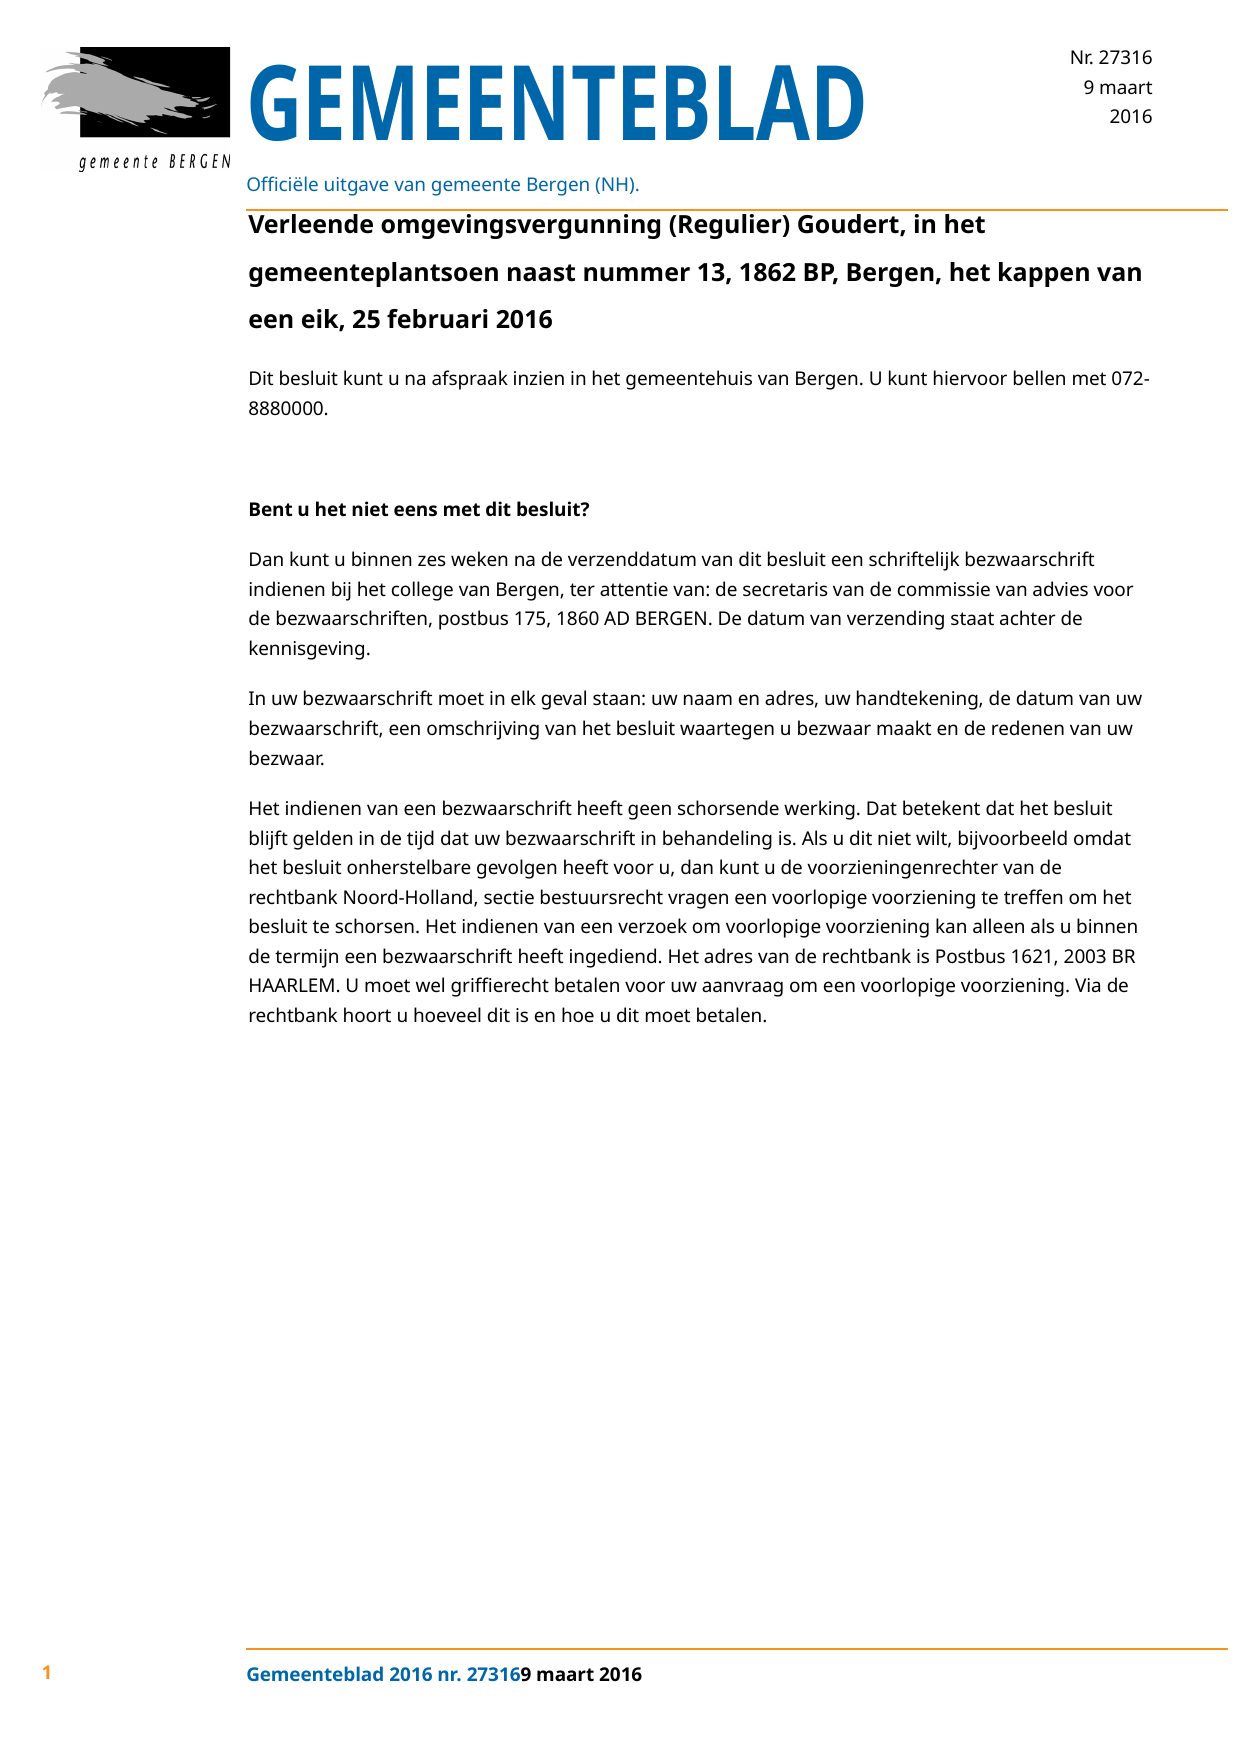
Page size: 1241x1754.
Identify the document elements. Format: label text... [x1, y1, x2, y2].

text In uw bezwaarschrift moet in elk geval staan: uw naam en adres, uw handtekening, de datum van uw bezwaarschrift, een omschrijving van het besluit waartegen u bezwaar maakt en de redenen van uw bezwaar. [248, 686, 1152, 770]
text Dit besluit kunt u na afspraak inzien in het gemeentehuis van Bergen. U kunt hiervoor bellen met 072-8880000. [248, 366, 1152, 421]
picture [41, 47, 231, 172]
text Het indienen van een bezwaarschrift heeft geen schorsende werking. Dat betekent dat het besluit blijft gelden in de tijd dat uw bezwaarschrift in behandeling is. Als u dit niet wilt, bijvoorbeeld omdat het besluit onherstelbare gevolgen heeft voor u, dan kunt u de voorzieningenrechter van de rechtbank Noord-Holland, sectie bestuursrecht vragen een voorlopige voorziening te treffen om het besluit te schorsen. Het indienen van een verzoek om voorlopige voorziening kan alleen als u binnen de termijn een bezwaarschrift heeft ingediend. Het adres van de rechtbank is Postbus 1621, 2003 BR HAARLEM. U moet wel griffierecht betalen voor uw aanvraag om een voorlopige voorziening. Via de rechtbank hoort u hoeveel dit is en hoe u dit moet betalen. [248, 795, 1152, 1028]
text Dan kunt u binnen zes weken na de verzenddatum van dit besluit een schriftelijk bezwaarschrift indienen bij het college van Bergen, ter attentie van: de secretaris van de commissie van advies voor de bezwaarschriften, postbus 175, 1860 AD BERGEN. De datum van verzending staat achter de kennisgeving. [248, 546, 1152, 661]
text Verleende omgevingsvergunning (Regulier) Goudert, in het gemeenteplantsoen naast nummer 13, 1862 BP, Bergen, het kappen van een eik, 25 februari 2016 [248, 211, 1152, 336]
text Bent u het niet eens met dit besluit? [248, 496, 1152, 522]
